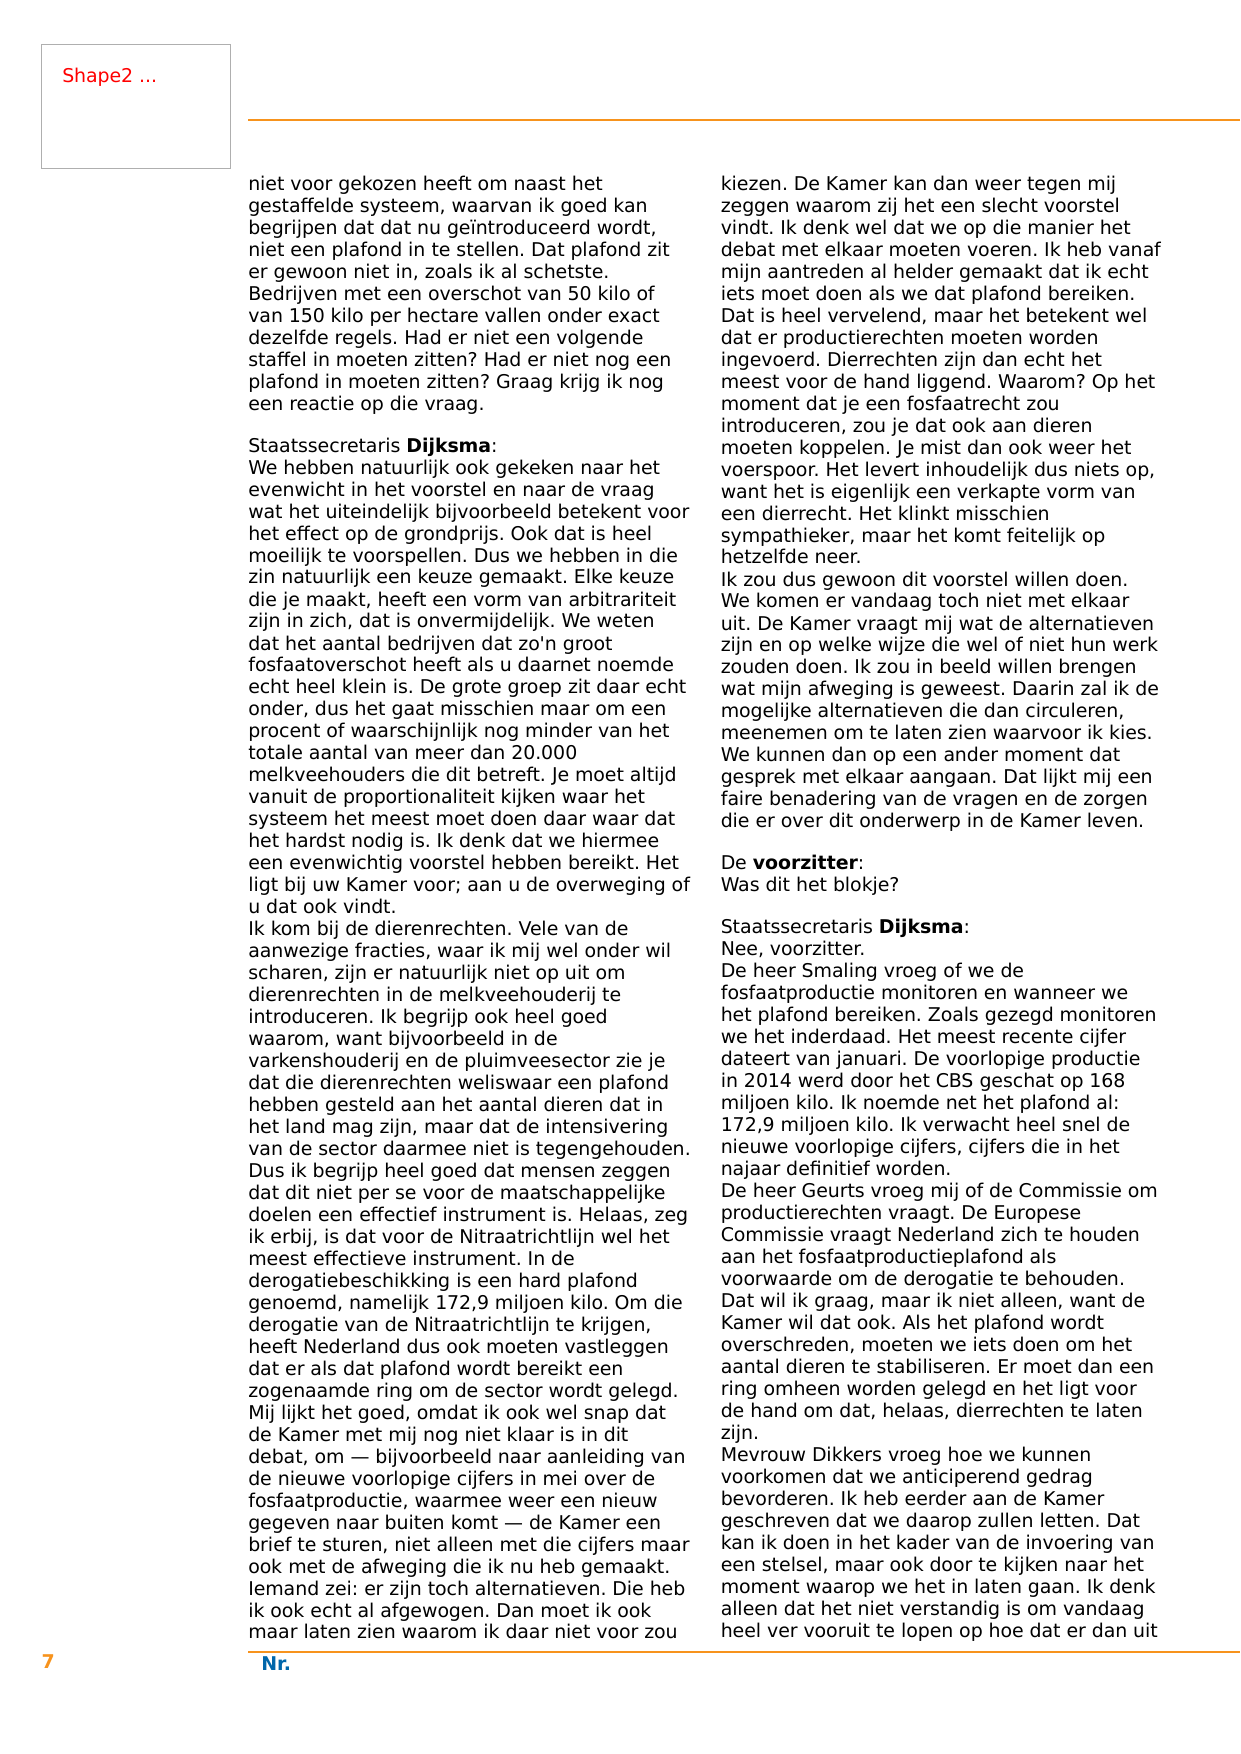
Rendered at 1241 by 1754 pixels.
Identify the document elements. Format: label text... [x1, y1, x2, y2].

text We hebben natuurlijk ook gekeken naar het evenwicht in het voorstel en naar de vraag wat het uiteindelijk bijvoorbeeld betekent voor het effect op de grondprijs. Ook dat is heel moeilijk te voorspellen. Dus we hebben in die zin natuurlijk een keuze gemaakt. Elke keuze die je maakt, heeft een vorm van arbitrariteit zijn in zich, dat is onvermijdelijk. We weten dat het aantal bedrijven dat zo'n groot fosfaatoverschot heeft als u daarnet noemde echt heel klein is. De grote groep zit daar echt onder, dus het gaat misschien maar om een procent of waarschijnlijk nog minder van het totale aantal van meer dan 20.000 melkveehouders die dit betreft. Je moet altijd vanuit de proportionaliteit kijken waar het systeem het meest moet doen daar waar dat het hardst nodig is. Ik denk dat we hiermee een evenwichtig voorstel hebben bereikt. Het ligt bij uw Kamer voor; aan u de overweging of u dat ook vindt. [248, 457, 691, 918]
text Was dit het blokje? [721, 874, 1163, 896]
text Ik zou dus gewoon dit voorstel willen doen. We komen er vandaag toch niet met elkaar uit. De Kamer vraagt mij wat de alternatieven zijn en op welke wijze die wel of niet hun werk zouden doen. Ik zou in beeld willen brengen wat mijn afweging is geweest. Daarin zal ik de mogelijke alternatieven die dan circuleren, meenemen om te laten zien waarvoor ik kies. We kunnen dan op een ander moment dat gesprek met elkaar aangaan. Dat lijkt mij een faire benadering van de vragen en de zorgen die er over dit onderwerp in de Kamer leven. [721, 568, 1163, 832]
text Ik kom bij de dierenrechten. Vele van de aanwezige fracties, waar ik mij wel onder wil scharen, zijn er natuurlijk niet op uit om dierenrechten in de melkveehouderij te introduceren. Ik begrijp ook heel goed waarom, want bijvoorbeeld in de varkenshouderij en de pluimveesector zie je dat die dierenrechten weliswaar een plafond hebben gesteld aan het aantal dieren dat in het land mag zijn, maar dat de intensivering van de sector daarmee niet is tegengehouden. Dus ik begrijp heel goed dat mensen zeggen dat dit niet per se voor de maatschappelijke doelen een effectief instrument is. Helaas, zeg ik erbij, is dat voor de Nitraatrichtlijn wel het meest effectieve instrument. In de derogatiebeschikking is een hard plafond genoemd, namelijk 172,9 miljoen kilo. Om die derogatie van de Nitraatrichtlijn te krijgen, heeft Nederland dus ook moeten vastleggen dat er als dat plafond wordt bereikt een zogenaamde ring om de sector wordt gelegd. Mij lijkt het goed, omdat ik ook wel snap dat de Kamer met mij nog niet klaar is in dit debat, om — bijvoorbeeld naar aanleiding van de nieuwe voorlopige cijfers in mei over de fosfaatproductie, waarmee weer een nieuw gegeven naar buiten komt — de Kamer een brief te sturen, niet alleen met die cijfers maar ook met de afweging die ik nu heb gemaakt. Iemand zei: er zijn toch alternatieven. Die heb ik ook echt al afgewogen. Dan moet ik ook maar laten zien waarom ik daar niet voor zou [248, 918, 691, 1643]
text De heer Smaling vroeg of we de fosfaatproductie monitoren en wanneer we het plafond bereiken. Zoals gezegd monitoren we het inderdaad. Het meest recente cijfer dateert van januari. De voorlopige productie in 2014 werd door het CBS geschat op 168 miljoen kilo. Ik noemde net het plafond al: 172,9 miljoen kilo. Ik verwacht heel snel de nieuwe voorlopige cijfers, cijfers die in het najaar definitief worden. [721, 960, 1163, 1180]
text kiezen. De Kamer kan dan weer tegen mij zeggen waarom zij het een slecht voorstel vindt. Ik denk wel dat we op die manier het debat met elkaar moeten voeren. Ik heb vanaf mijn aantreden al helder gemaakt dat ik echt iets moet doen als we dat plafond bereiken. Dat is heel vervelend, maar het betekent wel dat er productierechten moeten worden ingevoerd. Dierrechten zijn dan echt het meest voor de hand liggend. Waarom? Op het moment dat je een fosfaatrecht zou introduceren, zou je dat ook aan dieren moeten koppelen. Je mist dan ook weer het voerspoor. Het levert inhoudelijk dus niets op, want het is eigenlijk een verkapte vorm van een dierrecht. Het klinkt misschien sympathieker, maar het komt feitelijk op hetzelfde neer. [721, 173, 1163, 568]
text De heer Geurts vroeg mij of de Commissie om productierechten vraagt. De Europese Commissie vraagt Nederland zich te houden aan het fosfaatproductieplafond als voorwaarde om de derogatie te behouden. Dat wil ik graag, maar ik niet alleen, want de Kamer wil dat ook. Als het plafond wordt overschreden, moeten we iets doen om het aantal dieren te stabiliseren. Er moet dan een ring omheen worden gelegd en het ligt voor de hand om dat, helaas, dierrechten te laten zijn. [721, 1180, 1163, 1444]
text Staatssecretaris Dijksma: [248, 434, 691, 457]
text niet voor gekozen heeft om naast het gestaffelde systeem, waarvan ik goed kan begrijpen dat dat nu geïntroduceerd wordt, niet een plafond in te stellen. Dat plafond zit er gewoon niet in, zoals ik al schetste. Bedrijven met een overschot van 50 kilo of van 150 kilo per hectare vallen onder exact dezelfde regels. Had er niet een volgende staffel in moeten zitten? Had er niet nog een plafond in moeten zitten? Graag krijg ik nog een reactie op die vraag. [248, 173, 691, 414]
text Mevrouw Dikkers vroeg hoe we kunnen voorkomen dat we anticiperend gedrag bevorderen. Ik heb eerder aan de Kamer geschreven dat we daarop zullen letten. Dat kan ik doen in het kader van de invoering van een stelsel, maar ook door te kijken naar het moment waarop we het in laten gaan. Ik denk alleen dat het niet verstandig is om vandaag heel ver vooruit te lopen op hoe dat er dan uit [721, 1444, 1163, 1641]
text Staatssecretaris Dijksma: [721, 916, 1163, 938]
text Nee, voorzitter. [721, 938, 1163, 960]
text De voorzitter: [721, 852, 1163, 874]
